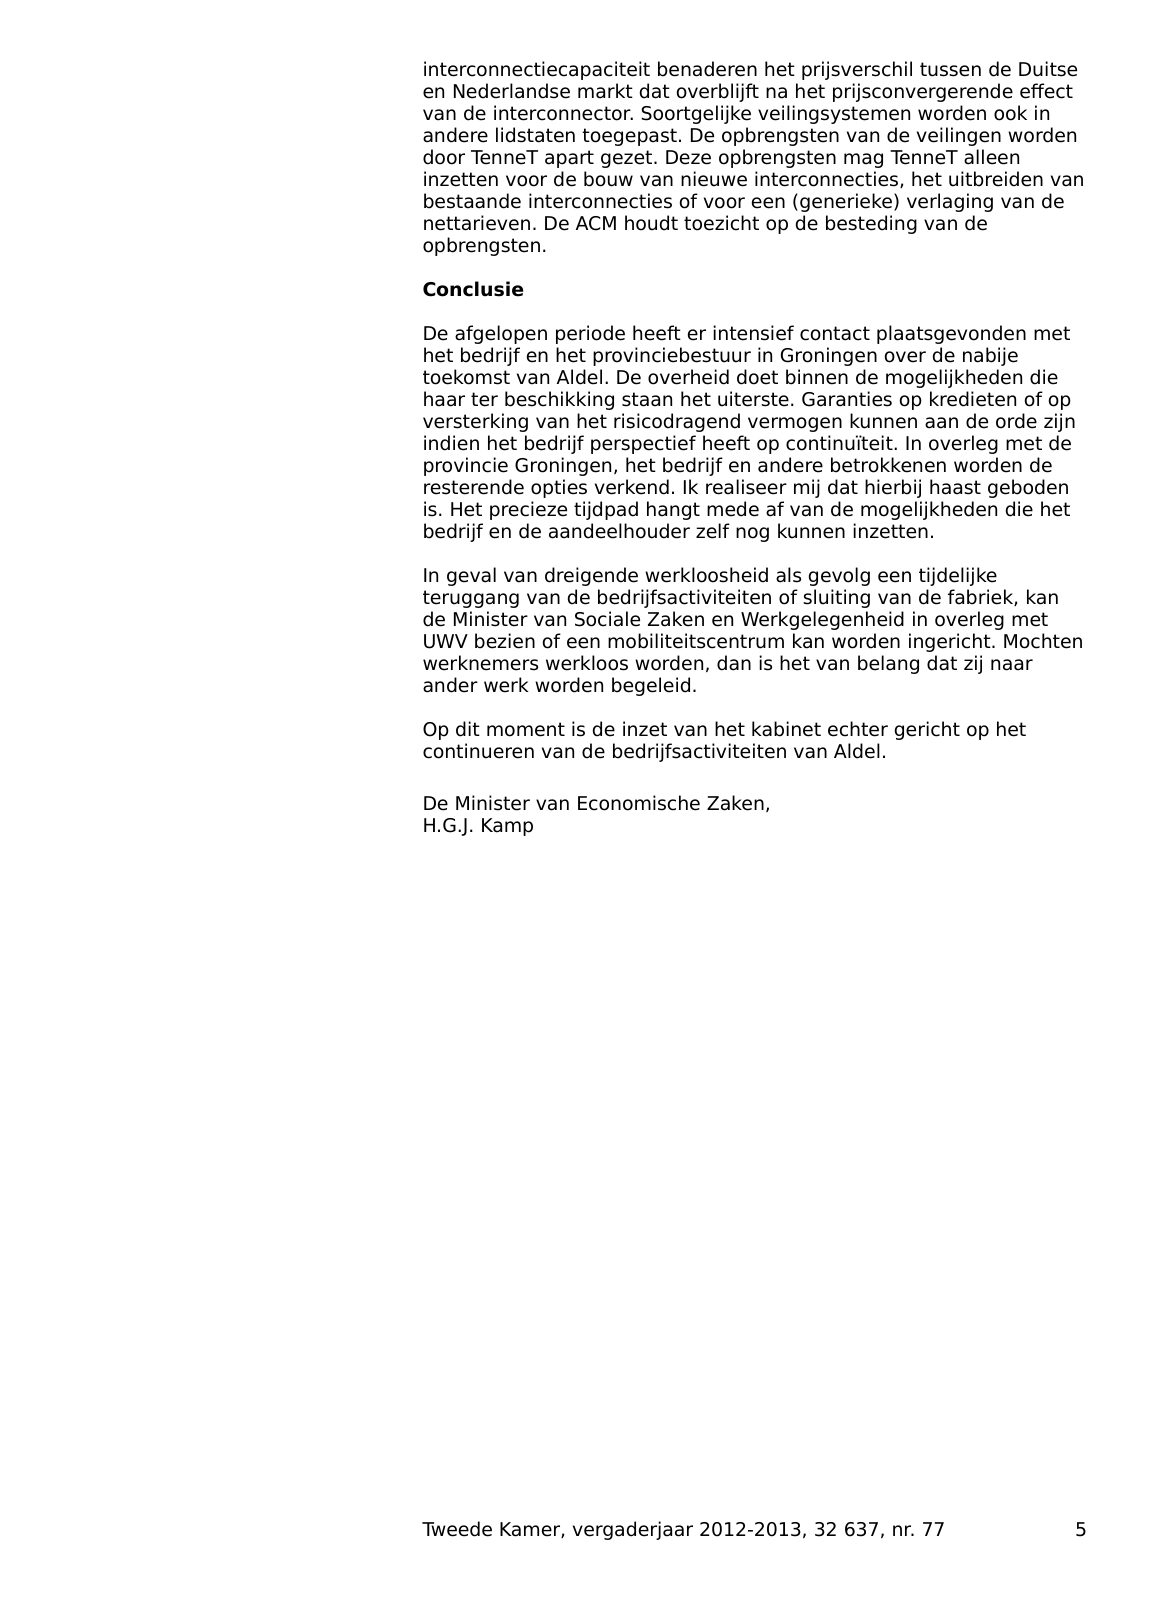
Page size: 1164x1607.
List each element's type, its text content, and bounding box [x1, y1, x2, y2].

text interconnectiecapaciteit benaderen het prijsverschil tussen de Duitse en Nederlandse markt dat overblijft na het prijsconvergerende effect van de interconnector. Soortgelijke veilingsystemen worden ook in andere lidstaten toegepast. De opbrengsten van de veilingen worden door TenneT apart gezet. Deze opbrengsten mag TenneT alleen inzetten voor de bouw van nieuwe interconnecties, het uitbreiden van bestaande interconnecties of voor een (generieke) verlaging van de nettarieven. De ACM houdt toezicht op de besteding van de opbrengsten. [422, 59, 1087, 257]
text De afgelopen periode heeft er intensief contact plaatsgevonden met het bedrijf en het provinciebestuur in Groningen over de nabije toekomst van Aldel. De overheid doet binnen de mogelijkheden die haar ter beschikking staan het uiterste. Garanties op kredieten of op versterking van het risicodragend vermogen kunnen aan de orde zijn indien het bedrijf perspectief heeft op continuïteit. In overleg met de provincie Groningen, het bedrijf en andere betrokkenen worden de resterende opties verkend. Ik realiseer mij dat hierbij haast geboden is. Het precieze tijdpad hangt mede af van de mogelijkheden die het bedrijf en de aandeelhouder zelf nog kunnen inzetten. [422, 323, 1087, 543]
text De Minister van Economische Zaken, H.G.J. Kamp [422, 793, 1087, 837]
text In geval van dreigende werkloosheid als gevolg een tijdelijke teruggang van de bedrijfsactiviteiten of sluiting van de fabriek, kan de Minister van Sociale Zaken en Werkgelegenheid in overleg met UWV bezien of een mobiliteitscentrum kan worden ingericht. Mochten werknemers werkloos worden, dan is het van belang dat zij naar ander werk worden begeleid. [422, 565, 1087, 697]
text Op dit moment is de inzet van het kabinet echter gericht op het continueren van de bedrijfsactiviteiten van Aldel. [422, 719, 1087, 763]
subtitle Conclusie [422, 279, 1087, 301]
